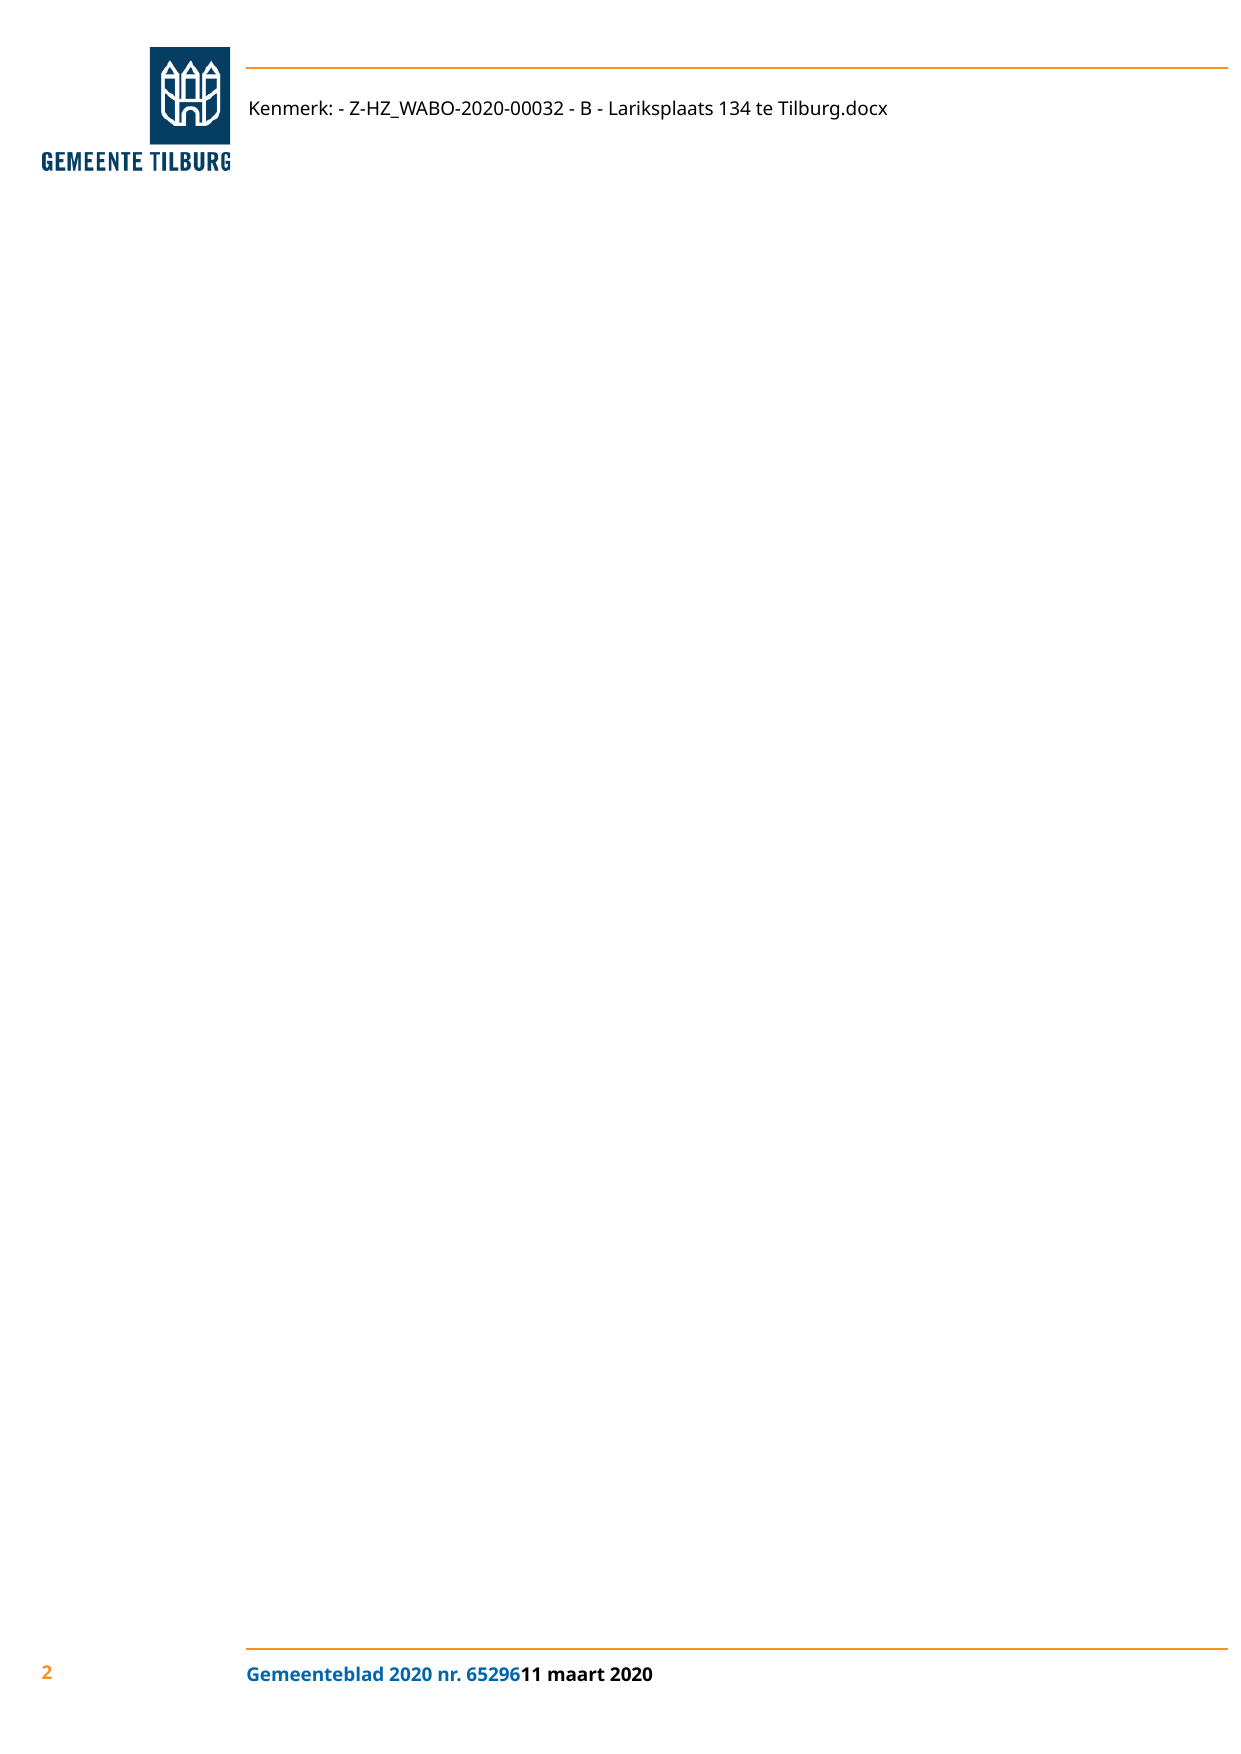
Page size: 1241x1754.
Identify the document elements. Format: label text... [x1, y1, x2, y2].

picture [41, 47, 231, 172]
text Kenmerk: - Z-HZ_WABO-2020-00032 - B - Lariksplaats 134 te Tilburg.docx [248, 95, 1152, 121]
